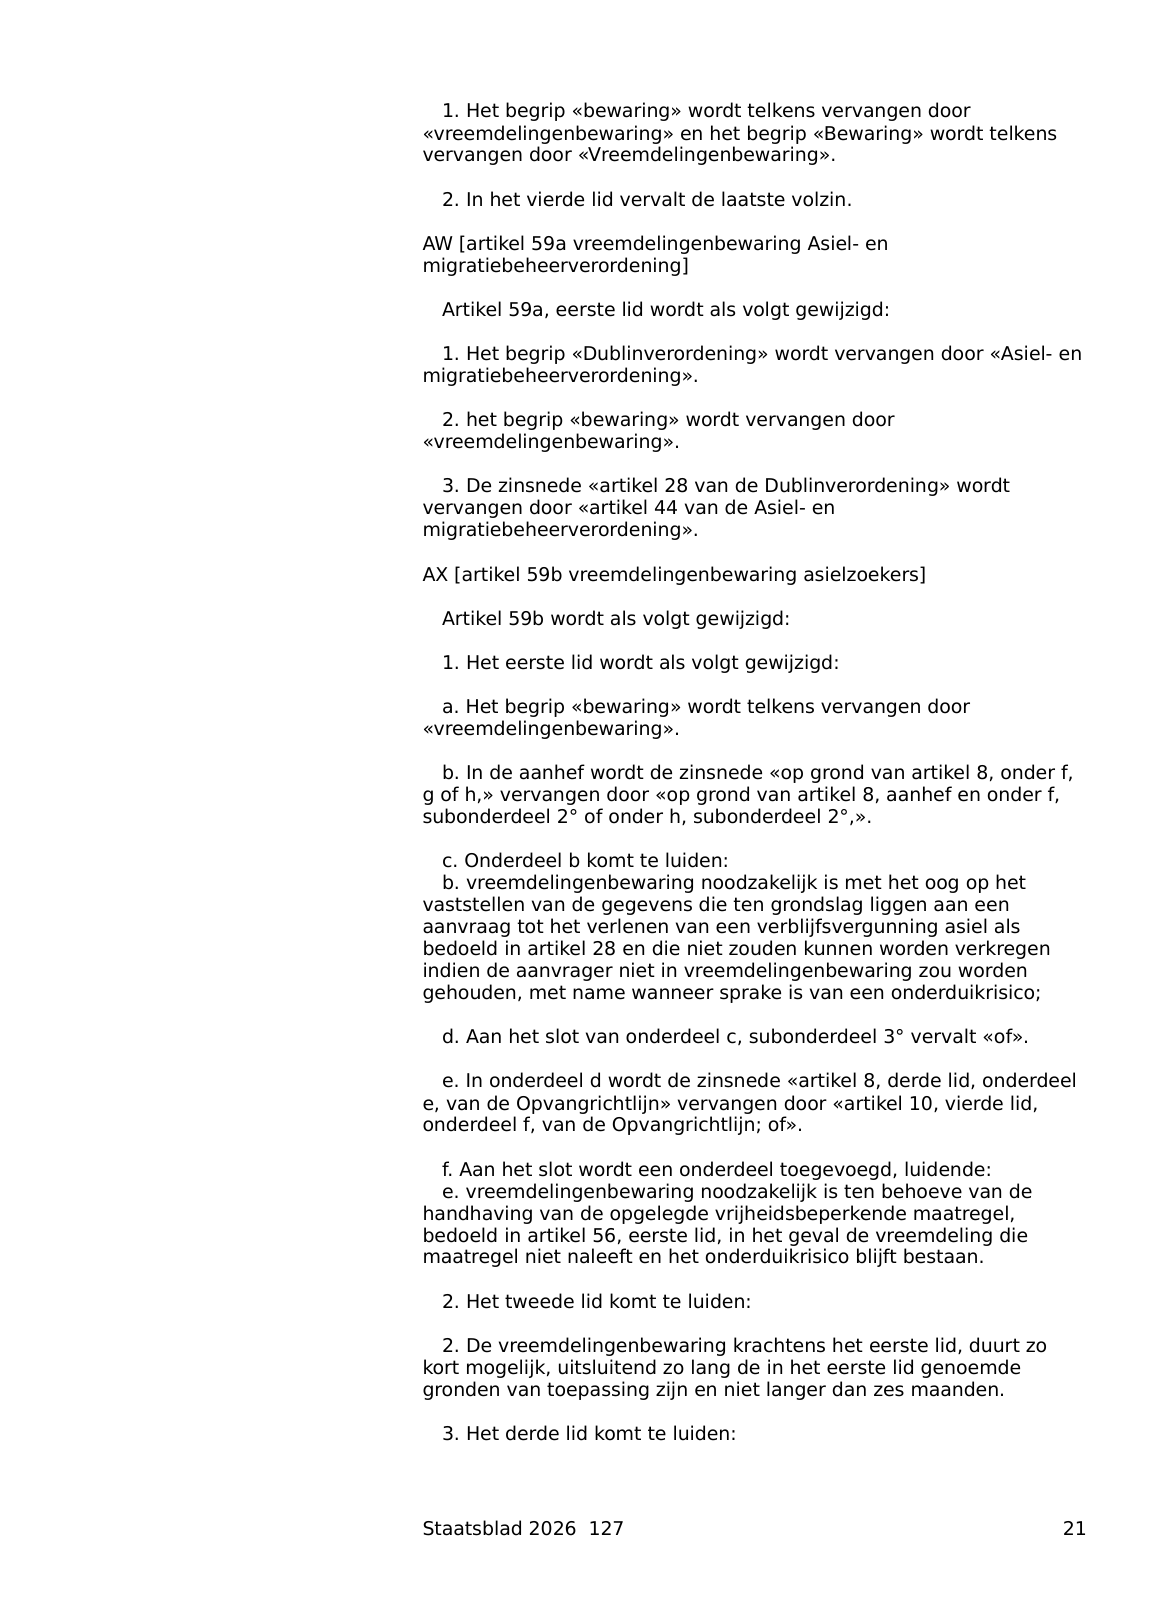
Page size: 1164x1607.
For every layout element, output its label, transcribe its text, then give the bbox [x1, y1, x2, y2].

text e. vreemdelingenbewaring noodzakelijk is ten behoeve van de handhaving van de opgelegde vrijheidsbeperkende maatregel, bedoeld in artikel 56, eerste lid, in het geval de vreemdeling die maatregel niet naleeft en het onderduikrisico blijft bestaan. [422, 1181, 1087, 1268]
text 2. Het tweede lid komt te luiden: [422, 1291, 1087, 1313]
text 2. De vreemdelingenbewaring krachtens het eerste lid, duurt zo kort mogelijk, uitsluitend zo lang de in het eerste lid genoemde gronden van toepassing zijn en niet langer dan zes maanden. [422, 1335, 1087, 1401]
text c. Onderdeel b komt te luiden: [422, 850, 1087, 872]
text AW [artikel 59a vreemdelingenbewaring Asiel- en migratiebeheerverordening] [422, 233, 1087, 277]
text 1. Het begrip «bewaring» wordt telkens vervangen door «vreemdelingenbewaring» en het begrip «Bewaring» wordt telkens vervangen door «Vreemdelingenbewaring». [422, 100, 1087, 166]
text d. Aan het slot van onderdeel c, subonderdeel 3° vervalt «of». [422, 1026, 1087, 1048]
text 1. Het begrip «Dublinverordening» wordt vervangen door «Asiel- en migratiebeheerverordening». [422, 343, 1087, 387]
text b. In de aanhef wordt de zinsnede «op grond van artikel 8, onder f, g of h,» vervangen door «op grond van artikel 8, aanhef en onder f, subonderdeel 2° of onder h, subonderdeel 2°,». [422, 762, 1087, 828]
text a. Het begrip «bewaring» wordt telkens vervangen door «vreemdelingenbewaring». [422, 696, 1087, 740]
text 2. het begrip «bewaring» wordt vervangen door «vreemdelingenbewaring». [422, 409, 1087, 453]
text b. vreemdelingenbewaring noodzakelijk is met het oog op het vaststellen van de gegevens die ten grondslag liggen aan een aanvraag tot het verlenen van een verblijfsvergunning asiel als bedoeld in artikel 28 en die niet zouden kunnen worden verkregen indien de aanvrager niet in vreemdelingenbewaring zou worden gehouden, met name wanneer sprake is van een onderduikrisico; [422, 872, 1087, 1004]
text 2. In het vierde lid vervalt de laatste volzin. [422, 188, 1087, 211]
text 3. Het derde lid komt te luiden: [422, 1423, 1087, 1445]
text 1. Het eerste lid wordt als volgt gewijzigd: [422, 652, 1087, 674]
text e. In onderdeel d wordt de zinsnede «artikel 8, derde lid, onderdeel e, van de Opvangrichtlijn» vervangen door «artikel 10, vierde lid, onderdeel f, van de Opvangrichtlijn; of». [422, 1070, 1087, 1136]
text Artikel 59a, eerste lid wordt als volgt gewijzigd: [422, 299, 1087, 321]
text Artikel 59b wordt als volgt gewijzigd: [422, 608, 1087, 629]
text 3. De zinsnede «artikel 28 van de Dublinverordening» wordt vervangen door «artikel 44 van de Asiel- en migratiebeheerverordening». [422, 475, 1087, 541]
text AX [artikel 59b vreemdelingenbewaring asielzoekers] [422, 563, 1087, 585]
text f. Aan het slot wordt een onderdeel toegevoegd, luidende: [422, 1158, 1087, 1181]
